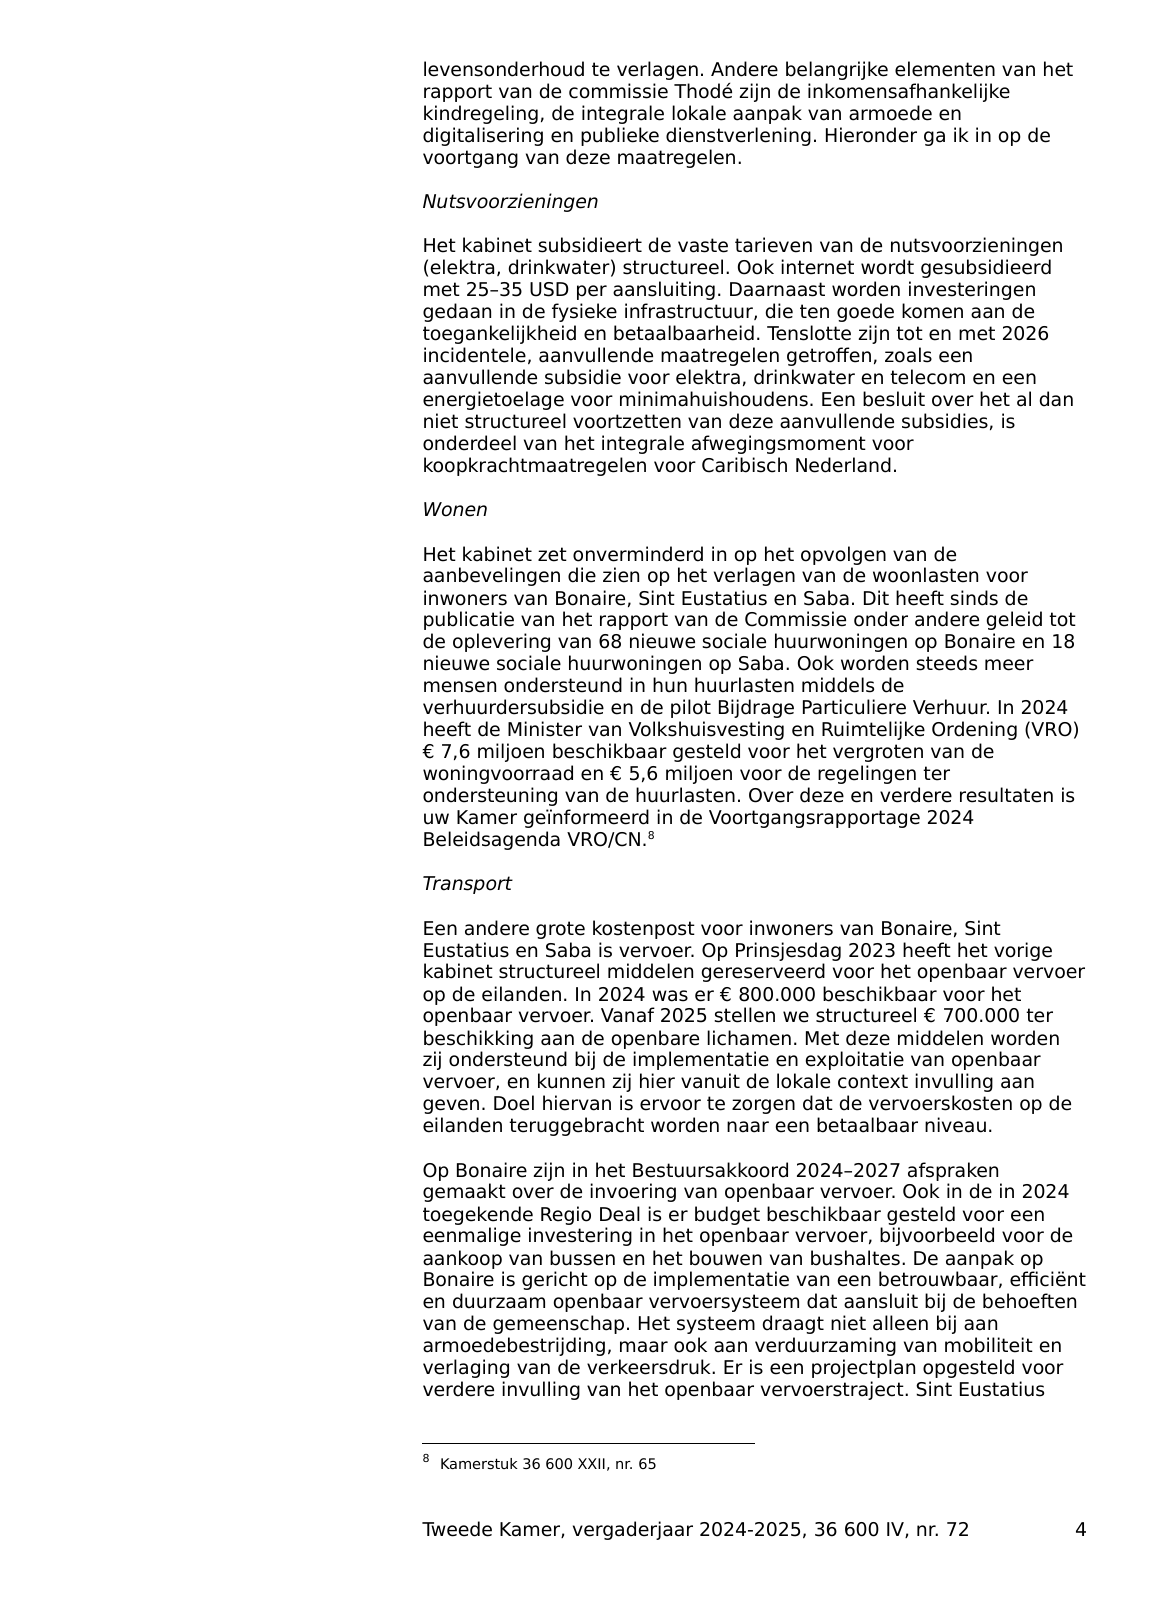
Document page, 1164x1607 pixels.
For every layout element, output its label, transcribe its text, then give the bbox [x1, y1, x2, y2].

subtitle Wonen [422, 499, 1087, 521]
text Op Bonaire zijn in het Bestuursakkoord 2024–2027 afspraken gemaakt over de invoering van openbaar vervoer. Ook in de in 2024 toegekende Regio Deal is er budget beschikbaar gesteld voor een eenmalige investering in het openbaar vervoer, bijvoorbeeld voor de aankoop van bussen en het bouwen van bushaltes. De aanpak op Bonaire is gericht op de implementatie van een betrouwbaar, efficiënt en duurzaam openbaar vervoersysteem dat aansluit bij de behoeften van de gemeenschap. Het systeem draagt niet alleen bij aan armoedebestrijding, maar ook aan verduurzaming van mobiliteit en verlaging van de verkeersdruk. Er is een projectplan opgesteld voor verdere invulling van het openbaar vervoerstraject. Sint Eustatius [422, 1159, 1087, 1401]
text Een andere grote kostenpost voor inwoners van Bonaire, Sint Eustatius en Saba is vervoer. Op Prinsjesdag 2023 heeft het vorige kabinet structureel middelen gereserveerd voor het openbaar vervoer op de eilanden. In 2024 was er € 800.000 beschikbaar voor het openbaar vervoer. Vanaf 2025 stellen we structureel € 700.000 ter beschikking aan de openbare lichamen. Met deze middelen worden zij ondersteund bij de implementatie en exploitatie van openbaar vervoer, en kunnen zij hier vanuit de lokale context invulling aan geven. Doel hiervan is ervoor te zorgen dat de vervoerskosten op de eilanden teruggebracht worden naar een betaalbaar niveau. [422, 917, 1087, 1137]
text Kamerstuk 36 600 XXII, nr. 65 [422, 1452, 1087, 1474]
text Het kabinet subsidieert de vaste tarieven van de nutsvoorzieningen (elektra, drinkwater) structureel. Ook internet wordt gesubsidieerd met 25–35 USD per aansluiting. Daarnaast worden investeringen gedaan in de fysieke infrastructuur, die ten goede komen aan de toegankelijkheid en betaalbaarheid. Tenslotte zijn tot en met 2026 incidentele, aanvullende maatregelen getroffen, zoals een aanvullende subsidie voor elektra, drinkwater en telecom en een energietoelage voor minimahuishoudens. Een besluit over het al dan niet structureel voortzetten van deze aanvullende subsidies, is onderdeel van het integrale afwegingsmoment voor koopkrachtmaatregelen voor Caribisch Nederland. [422, 235, 1087, 477]
subtitle Nutsvoorzieningen [422, 191, 1087, 213]
text Het kabinet zet onverminderd in op het opvolgen van de aanbevelingen die zien op het verlagen van de woonlasten voor inwoners van Bonaire, Sint Eustatius en Saba. Dit heeft sinds de publicatie van het rapport van de Commissie onder andere geleid tot de oplevering van 68 nieuwe sociale huurwoningen op Bonaire en 18 nieuwe sociale huurwoningen op Saba. Ook worden steeds meer mensen ondersteund in hun huurlasten middels de verhuurdersubsidie en de pilot Bijdrage Particuliere Verhuur. In 2024 heeft de Minister van Volkshuisvesting en Ruimtelijke Ordening (VRO) € 7,6 miljoen beschikbaar gesteld voor het vergroten van de woningvoorraad en € 5,6 miljoen voor de regelingen ter ondersteuning van de huurlasten. Over deze en verdere resultaten is uw Kamer geïnformeerd in de Voortgangsrapportage 2024 Beleidsagenda VRO/CN. [422, 543, 1087, 851]
text levensonderhoud te verlagen. Andere belangrijke elementen van het rapport van de commissie Thodé zijn de inkomensafhankelijke kindregeling, de integrale lokale aanpak van armoede en digitalisering en publieke dienstverlening. Hieronder ga ik in op de voortgang van deze maatregelen. [422, 59, 1087, 169]
subtitle Transport [422, 873, 1087, 895]
